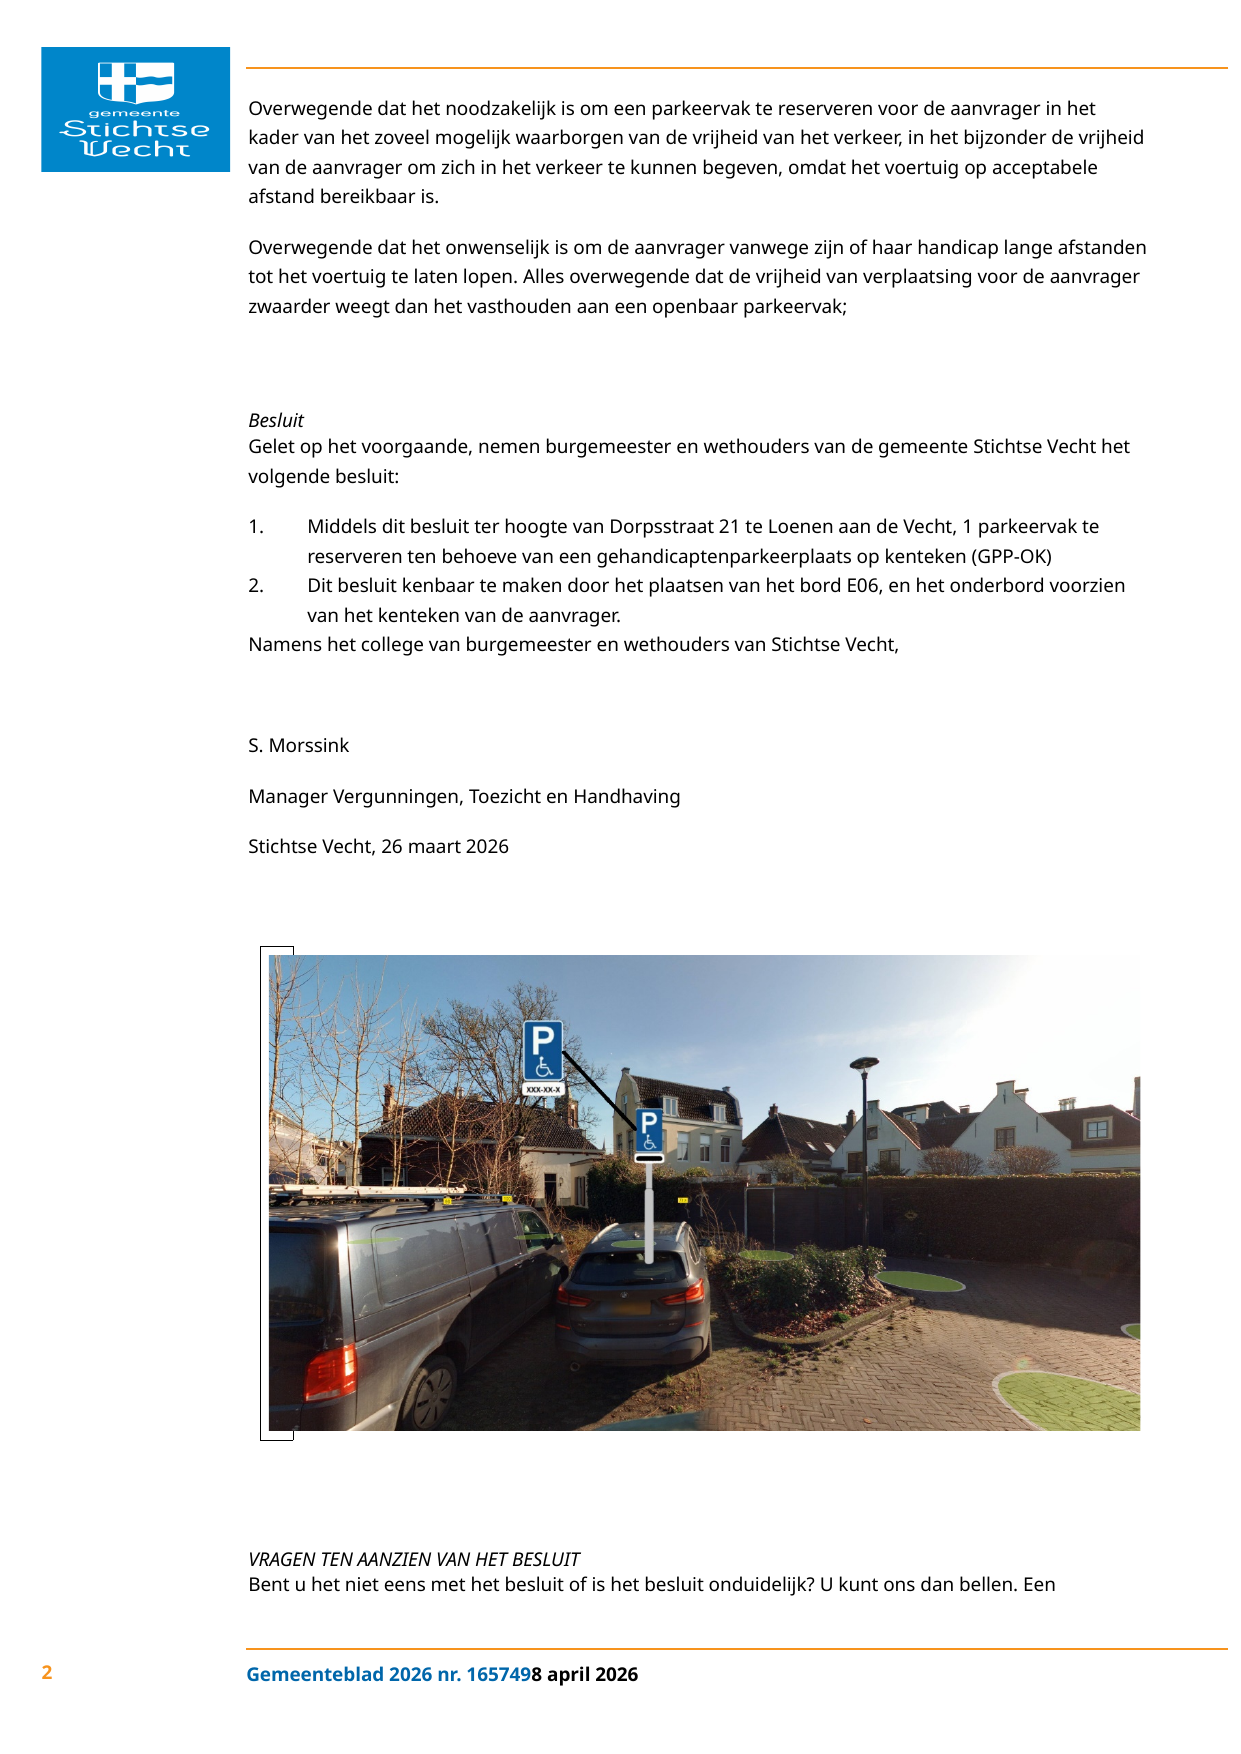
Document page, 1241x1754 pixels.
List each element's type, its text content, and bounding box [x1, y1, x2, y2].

text Gelet op het voorgaande, nemen burgemeester en wethouders van de gemeente Stichtse Vecht het volgende besluit: [248, 433, 1152, 488]
text Besluit [248, 407, 1152, 433]
text Namens het college van burgemeester en wethouders van Stichtse Vecht, [248, 632, 1152, 657]
text Overwegende dat het noodzakelijk is om een parkeervak te reserveren voor de aanvrager in het kader van het zoveel mogelijk waarborgen van de vrijheid van het verkeer, in het bijzonder de vrijheid van de aanvrager om zich in het verkeer te kunnen begeven, omdat het voertuig op acceptabele afstand bereikbaar is. [248, 95, 1152, 209]
picture [268, 955, 1141, 1431]
picture [99, 63, 135, 101]
list Dit besluit kenbaar te maken door het plaatsen van het bord E06, en het onderbord voorzien van het kenteken van de aanvrager. [248, 572, 1152, 628]
text Bent u het niet eens met het besluit of is het besluit onduidelijk? U kunt ons dan bellen. Een [248, 1572, 1152, 1597]
text S. Morssink [248, 732, 1152, 758]
text Stichtse Vecht, 26 maart 2026 [248, 833, 1152, 859]
list Middels dit besluit ter hoogte van Dorpsstraat 21 te Loenen aan de Vecht, 1 parkeervak te reserveren ten behoeve van een gehandicaptenparkeerplaats op kenteken (GPP-OK) [248, 513, 1152, 568]
text Manager Vergunningen, Toezicht en Handhaving [248, 783, 1152, 808]
text Overwegende dat het onwenselijk is om de aanvrager vanwege zijn of haar handicap lange afstanden tot het voertuig te laten lopen. Alles overwegende dat de vrijheid van verplaatsing voor de aanvrager zwaarder weegt dan het vasthouden aan een openbaar parkeervak; [248, 234, 1152, 319]
text VRAGEN TEN AANZIEN VAN HET BESLUIT [248, 1546, 1152, 1572]
picture [137, 63, 174, 103]
